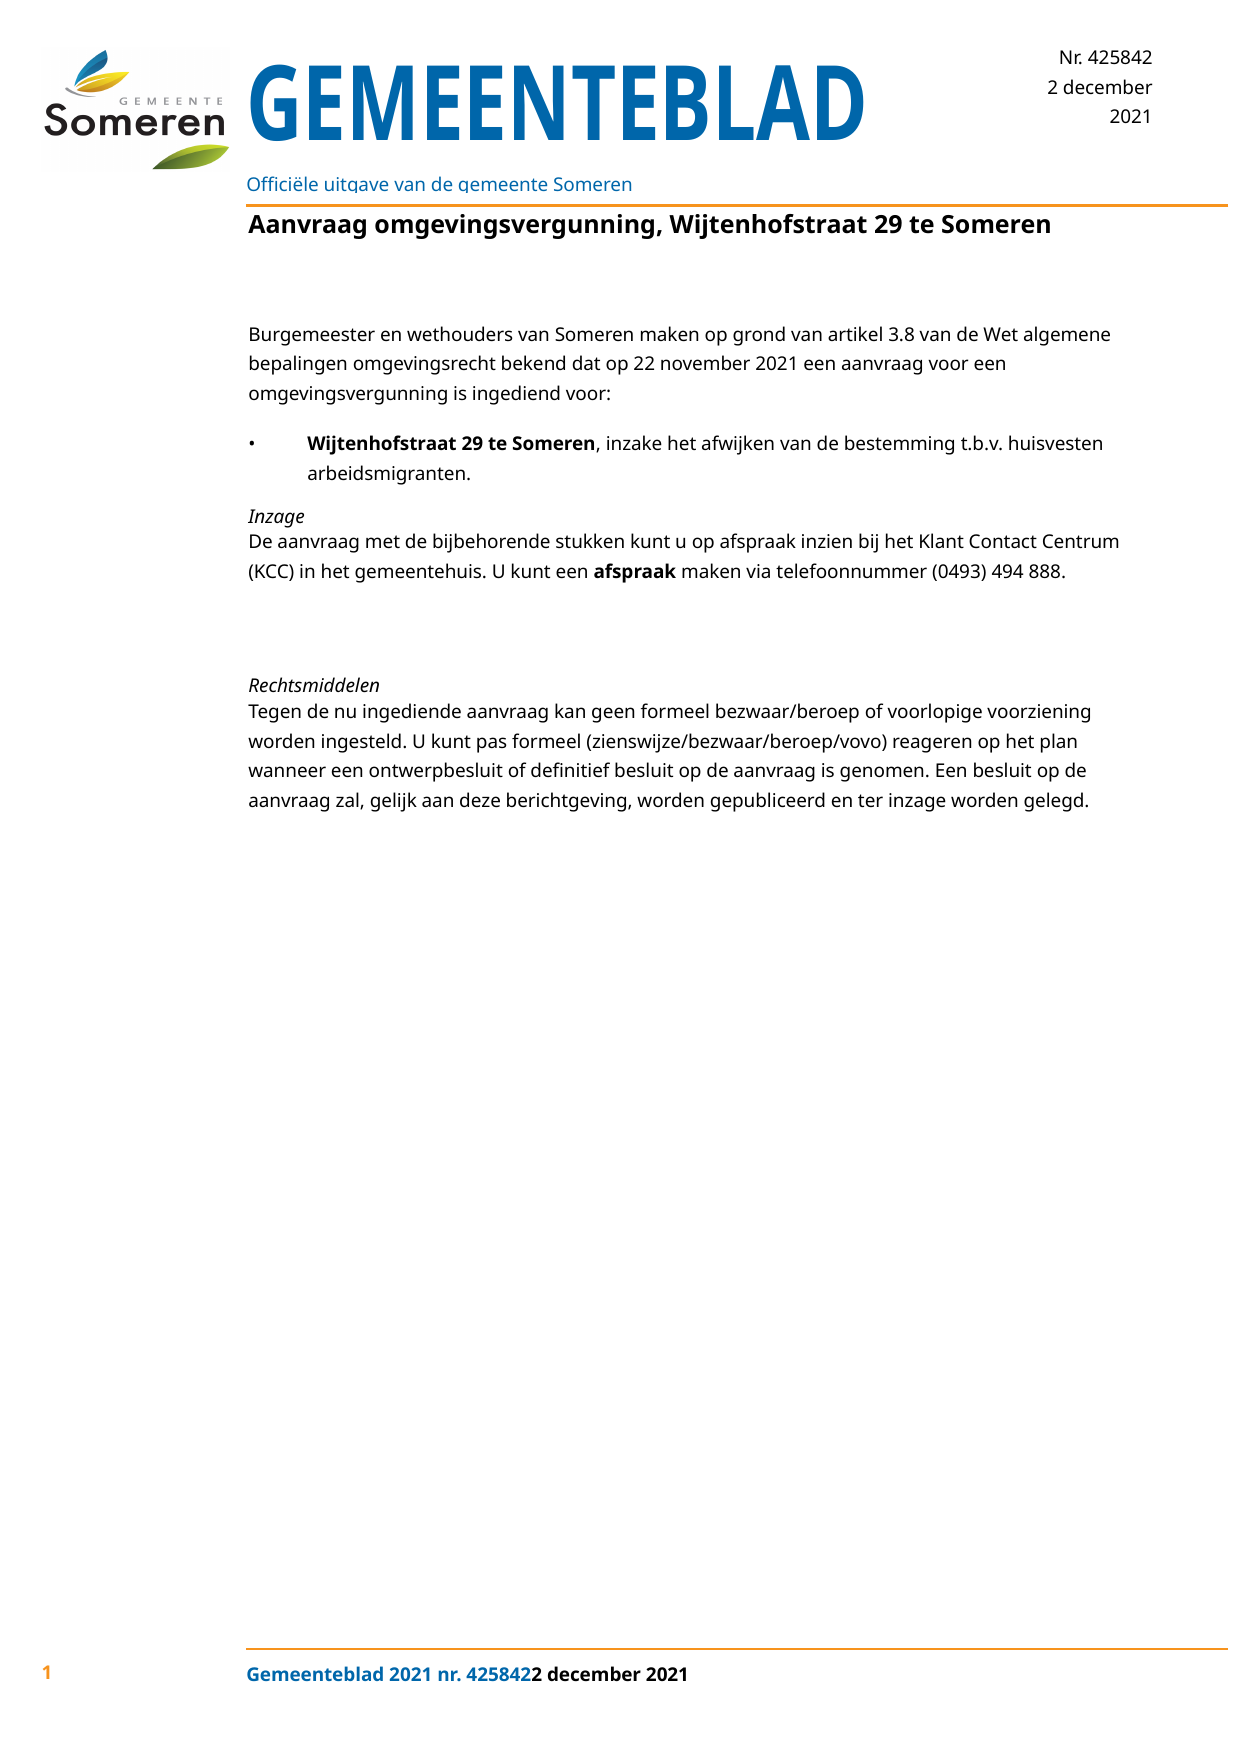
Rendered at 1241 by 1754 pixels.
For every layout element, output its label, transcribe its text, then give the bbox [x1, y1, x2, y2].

text Inzage [248, 503, 1152, 529]
text Aanvraag omgevingsvergunning, Wijtenhofstraat 29 te Someren [248, 207, 1152, 241]
list Wijtenhofstraat 29 te Someren, inzake het afwijken van de bestemming t.b.v. huisvesten arbeidsmigranten. [248, 430, 1152, 486]
picture [41, 47, 231, 172]
text Rechtsmiddelen [248, 673, 1152, 698]
text Tegen de nu ingediende aanvraag kan geen formeel bezwaar/beroep of voorlopige voorziening worden ingesteld. U kunt pas formeel (zienswijze/bezwaar/beroep/vovo) reageren op het plan wanneer een ontwerpbesluit of definitief besluit op de aanvraag is genomen. Een besluit op de aanvraag zal, gelijk aan deze berichtgeving, worden gepubliceerd en ter inzage worden gelegd. [248, 698, 1152, 813]
text De aanvraag met de bijbehorende stukken kunt u op afspraak inzien bij het Klant Contact Centrum (KCC) in het gemeentehuis. U kunt een afspraak maken via telefoonnummer (0493) 494 888. [248, 529, 1152, 584]
text Burgemeester en wethouders van Someren maken op grond van artikel 3.8 van de Wet algemene bepalingen omgevingsrecht bekend dat op 22 november 2021 een aanvraag voor een omgevingsvergunning is ingediend voor: [248, 321, 1152, 406]
